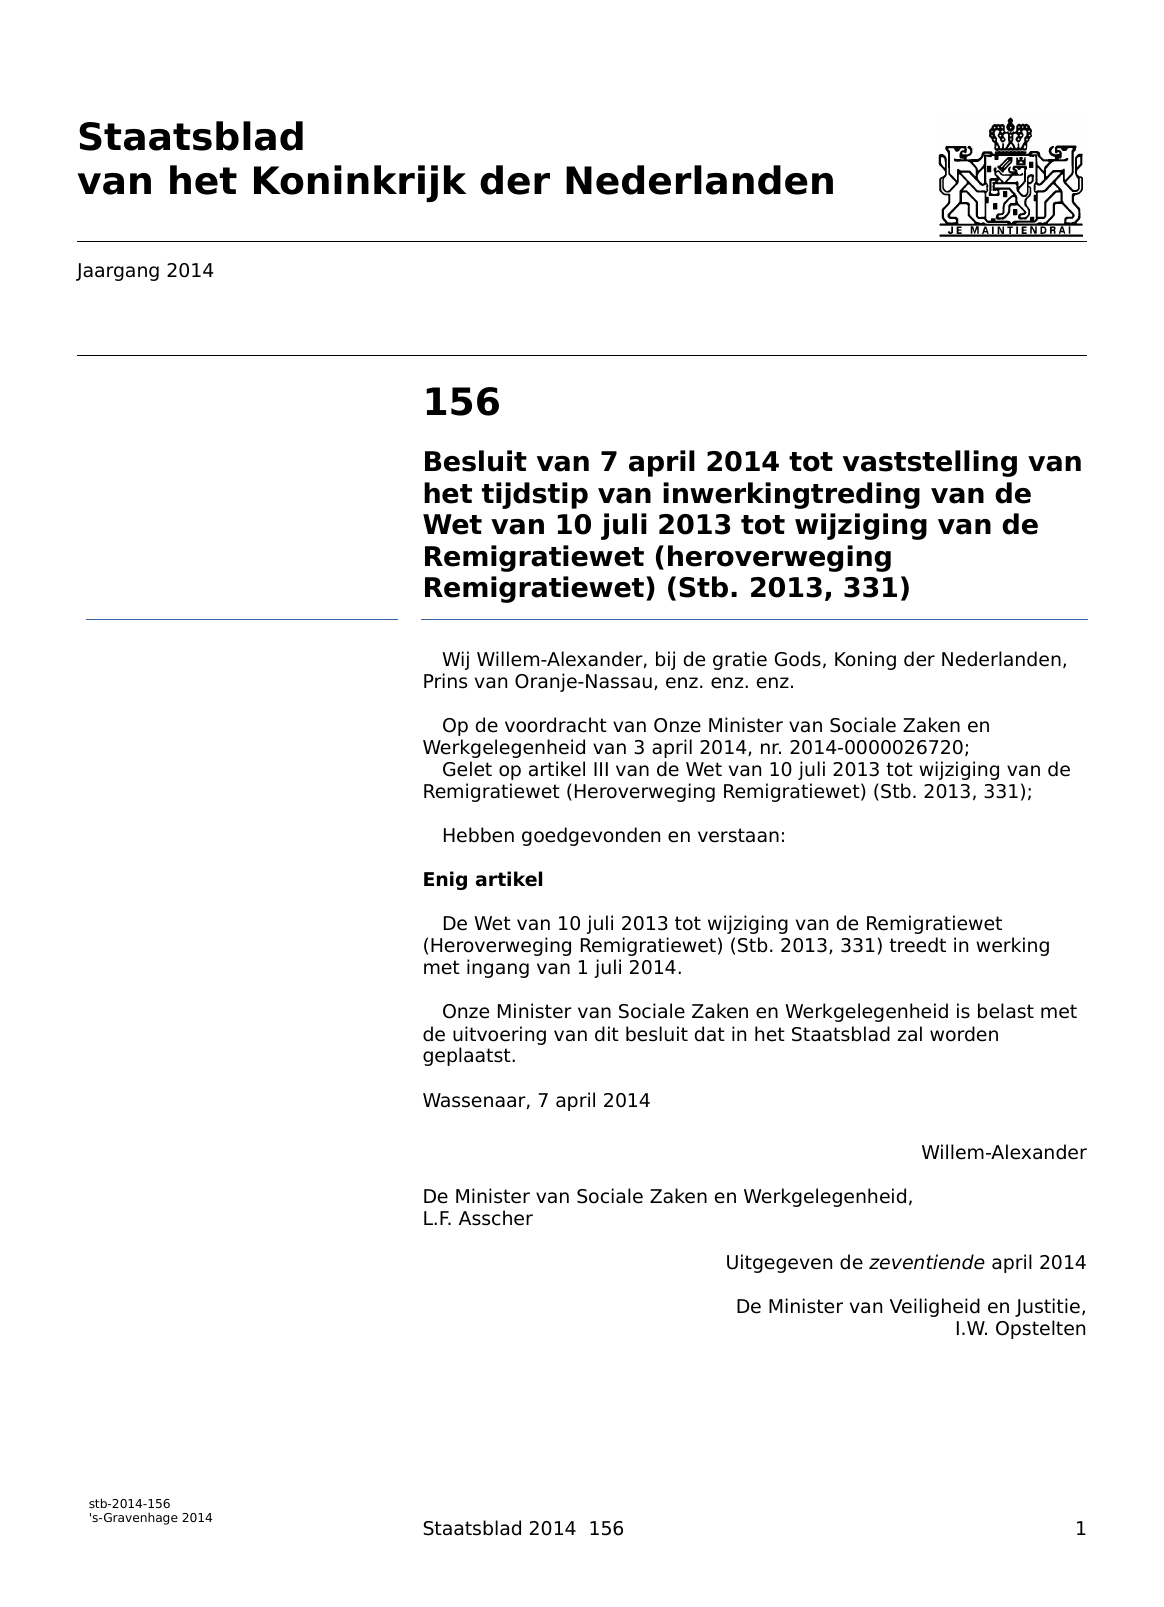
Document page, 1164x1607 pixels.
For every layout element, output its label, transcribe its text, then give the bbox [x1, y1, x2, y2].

text stb-2014-156 [88, 1497, 323, 1511]
table_cell Jaargang 2014 [77, 242, 1087, 355]
text Op de voordracht van Onze Minister van Sociale Zaken en Werkgelegenheid van 3 april 2014, nr. 2014-0000026720; [422, 715, 1087, 759]
subtitle Enig artikel [422, 869, 1087, 891]
subtitle 156 [422, 381, 1087, 424]
text Uitgegeven de zeventiende april 2014 [422, 1252, 1087, 1274]
text Gelet op artikel III van de Wet van 10 juli 2013 tot wijziging van de Remigratiewet (Heroverweging Remigratiewet) (Stb. 2013, 331); [422, 759, 1087, 803]
text Besluit van 7 april 2014 tot vaststelling van het tijdstip van inwerkingtreding van de Wet van 10 juli 2013 tot wijziging van de Remigratiewet (heroverweging Remigratiewet) (Stb. 2013, 331) [422, 447, 1087, 604]
text Wassenaar, 7 april 2014 [422, 1089, 1087, 1112]
table_header Staatsblad van het Koninkrijk der Nederlanden [77, 100, 886, 241]
text Hebben goedgevonden en verstaan: [422, 825, 1087, 847]
text De Wet van 10 juli 2013 tot wijziging van de Remigratiewet (Heroverweging Remigratiewet) (Stb. 2013, 331) treedt in werking met ingang van 1 juli 2014. [422, 913, 1087, 979]
text Willem-Alexander [422, 1142, 1087, 1163]
text Wij Willem-Alexander, bij de gratie Gods, Koning der Nederlanden, Prins van Oranje-Nassau, enz. enz. enz. [422, 649, 1087, 693]
text De Minister van Sociale Zaken en Werkgelegenheid, L.F. Asscher [422, 1186, 1087, 1230]
text Onze Minister van Sociale Zaken en Werkgelegenheid is belast met de uitvoering van dit besluit dat in het Staatsblad zal worden geplaatst. [422, 1001, 1087, 1067]
text 's-Gravenhage 2014 [88, 1511, 323, 1525]
table_header [886, 100, 1087, 241]
text De Minister van Veiligheid en Justitie, I.W. Opstelten [422, 1296, 1087, 1340]
picture [936, 115, 1087, 240]
